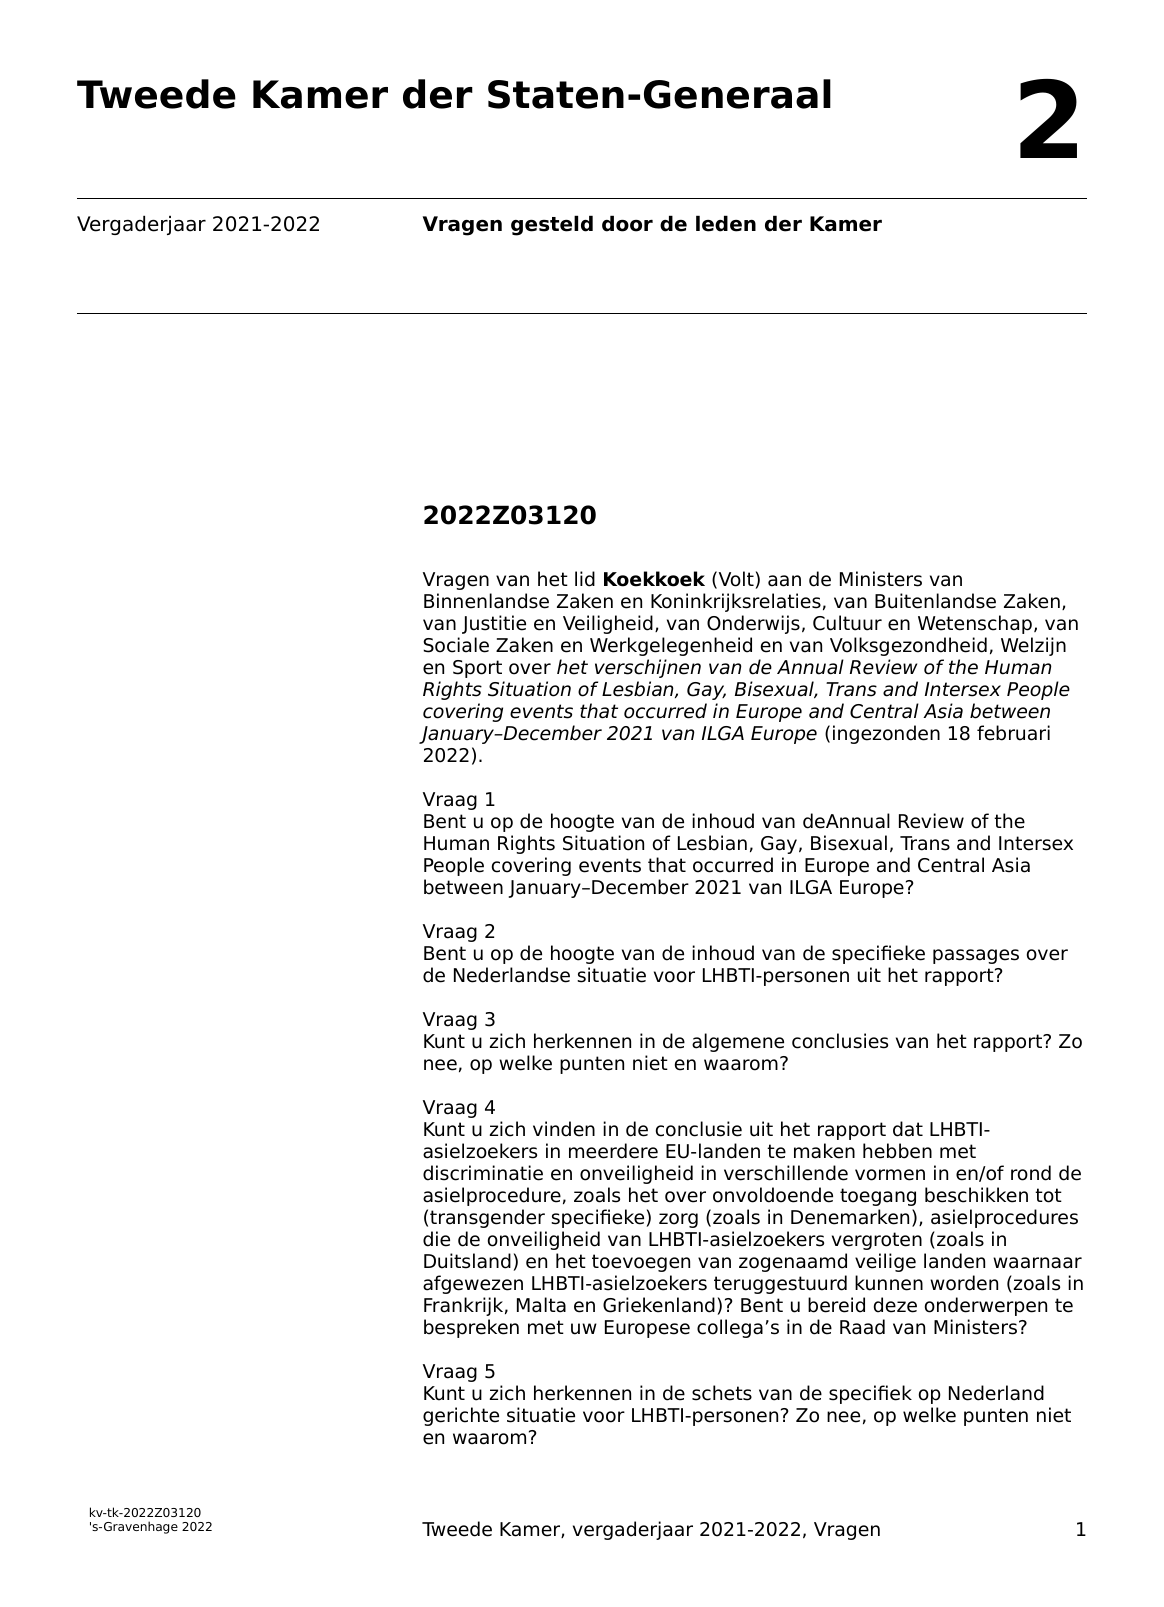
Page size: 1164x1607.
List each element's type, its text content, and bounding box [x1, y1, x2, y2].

text kv-tk-2022Z03120 [88, 1506, 323, 1520]
text 2022Z03120 [422, 501, 1087, 531]
text Bent u op de hoogte van de inhoud van deAnnual Review of the Human Rights Situation of Lesbian, Gay, Bisexual, Trans and Intersex People covering events that occurred in Europe and Central Asia between January–December 2021 van ILGA Europe? [422, 811, 1087, 899]
text Kunt u zich herkennen in de algemene conclusies van het rapport? Zo nee, op welke punten niet en waarom? [422, 1031, 1087, 1075]
table_cell Vragen gesteld door de leden der Kamer [422, 199, 1087, 313]
text Vraag 3 [422, 1009, 1087, 1031]
text Kunt u zich herkennen in de schets van de specifiek op Nederland gerichte situatie voor LHBTI-personen? Zo nee, op welke punten niet en waarom? [422, 1383, 1087, 1449]
table_header Tweede Kamer der Staten-Generaal [77, 59, 886, 198]
text Vragen van het lid Koekkoek (Volt) aan de Ministers van Binnenlandse Zaken en Koninkrijksrelaties, van Buitenlandse Zaken, van Justitie en Veiligheid, van Onderwijs, Cultuur en Wetenschap, van Sociale Zaken en Werkgelegenheid en van Volksgezondheid, Welzijn en Sport over het verschijnen van de Annual Review of the Human Rights Situation of Lesbian, Gay, Bisexual, Trans and Intersex People covering events that occurred in Europe and Central Asia between January–December 2021 van ILGA Europe (ingezonden 18 februari 2022). [422, 569, 1087, 767]
text Vraag 1 [422, 789, 1087, 811]
text 's-Gravenhage 2022 [88, 1520, 323, 1534]
table_header 2 [886, 59, 1087, 198]
text Vraag 5 [422, 1361, 1087, 1383]
table_cell Vergaderjaar 2021-2022 [77, 199, 422, 313]
text Vraag 4 [422, 1097, 1087, 1119]
text Bent u op de hoogte van de inhoud van de specifieke passages over de Nederlandse situatie voor LHBTI-personen uit het rapport? [422, 943, 1087, 987]
text Kunt u zich vinden in de conclusie uit het rapport dat LHBTI-asielzoekers in meerdere EU-landen te maken hebben met discriminatie en onveiligheid in verschillende vormen in en/of rond de asielprocedure, zoals het over onvoldoende toegang beschikken tot (transgender specifieke) zorg (zoals in Denemarken), asielprocedures die de onveiligheid van LHBTI-asielzoekers vergroten (zoals in Duitsland) en het toevoegen van zogenaamd veilige landen waarnaar afgewezen LHBTI-asielzoekers teruggestuurd kunnen worden (zoals in Frankrijk, Malta en Griekenland)? Bent u bereid deze onderwerpen te bespreken met uw Europese collega’s in de Raad van Ministers? [422, 1119, 1087, 1339]
text Vraag 2 [422, 921, 1087, 943]
